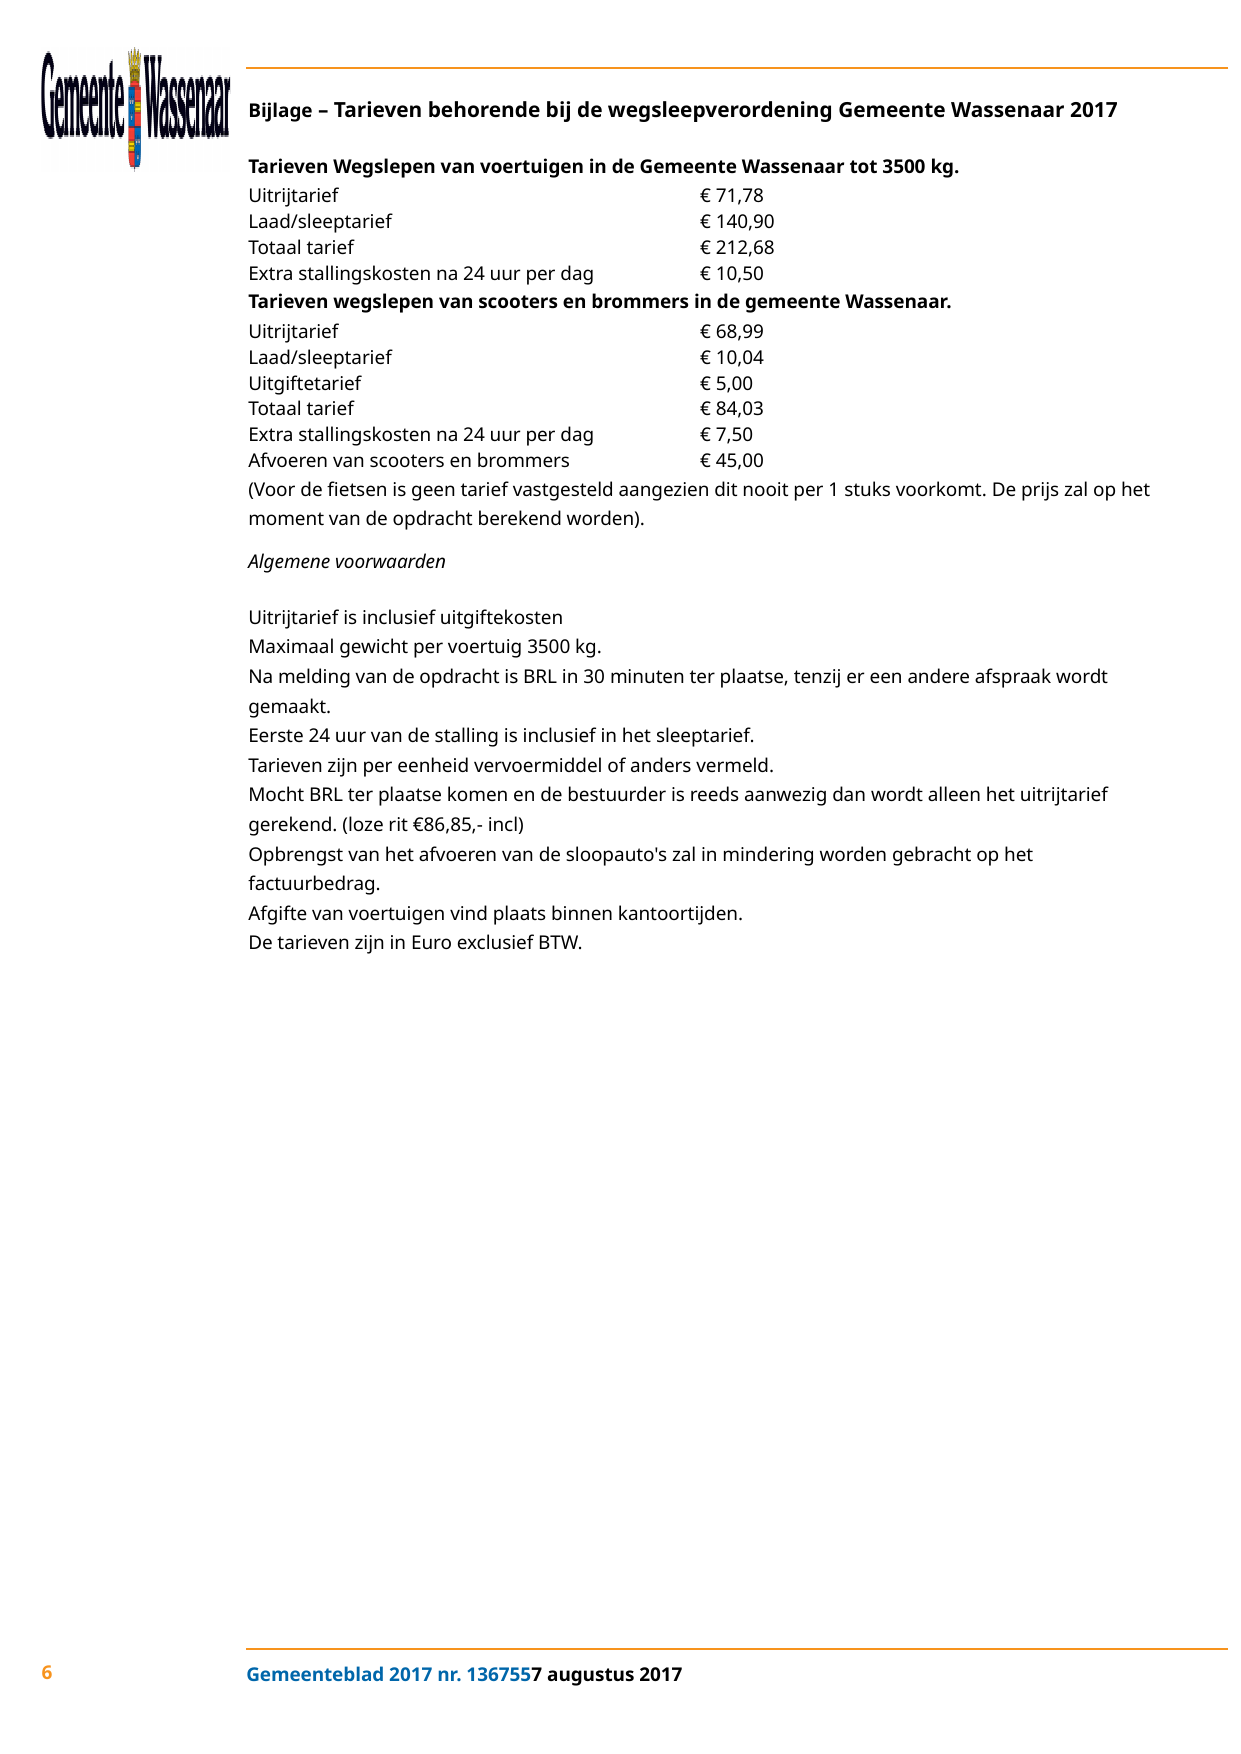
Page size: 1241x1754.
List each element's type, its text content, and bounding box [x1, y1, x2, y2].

text Tarieven Wegslepen van voertuigen in de Gemeente Wassenaar tot 3500 kg. [248, 153, 1152, 179]
table_cell € 10,50 [700, 260, 1152, 286]
table_cell € 212,68 [700, 234, 1152, 260]
text Na melding van de opdracht is BRL in 30 minuten ter plaatse, tenzij er een andere afspraak wordt gemaakt. [248, 663, 1152, 718]
table_cell € 84,03 [700, 396, 1152, 421]
picture [41, 47, 231, 172]
table_cell Totaal tarief [248, 234, 700, 260]
table_header € 68,99 [700, 319, 1152, 344]
table_header Uitrijtarief [248, 319, 700, 344]
text Maximaal gewicht per voertuig 3500 kg. [248, 634, 1152, 659]
table_cell Totaal tarief [248, 396, 700, 421]
table_cell Uitgiftetarief [248, 370, 700, 396]
text Tarieven zijn per eenheid vervoermiddel of anders vermeld. [248, 752, 1152, 778]
table_header Uitrijtarief [248, 183, 700, 208]
text Bijlage – Tarieven behorende bij de wegsleepverordening Gemeente Wassenaar 2017 [248, 95, 1152, 123]
table_cell € 10,04 [700, 344, 1152, 370]
table_cell Laad/sleeptarief [248, 208, 700, 234]
text Afgifte van voertuigen vind plaats binnen kantoortijden. [248, 900, 1152, 926]
text De tarieven zijn in Euro exclusief BTW. [248, 929, 1152, 955]
table_cell € 5,00 [700, 370, 1152, 396]
table_cell € 140,90 [700, 208, 1152, 234]
table_cell € 45,00 [700, 447, 1152, 473]
text Algemene voorwaarden [248, 549, 1152, 574]
table_cell Extra stallingskosten na 24 uur per dag [248, 421, 700, 447]
table_cell € 7,50 [700, 421, 1152, 447]
text Opbrengst van het afvoeren van de sloopauto's zal in mindering worden gebracht op het factuurbedrag. [248, 841, 1152, 896]
text (Voor de fietsen is geen tarief vastgesteld aangezien dit nooit per 1 stuks voorkomt. De prijs zal op het moment van de opdracht berekend worden). [248, 476, 1152, 531]
text Eerste 24 uur van de stalling is inclusief in het sleeptarief. [248, 722, 1152, 748]
table_cell Laad/sleeptarief [248, 344, 700, 370]
table_cell Afvoeren van scooters en brommers [248, 447, 700, 473]
table_cell Extra stallingskosten na 24 uur per dag [248, 260, 700, 286]
text Mocht BRL ter plaatse komen en de bestuurder is reeds aanwezig dan wordt alleen het uitrijtarief gerekend. (loze rit €86,85,- incl) [248, 782, 1152, 837]
table_header € 71,78 [700, 183, 1152, 208]
text Tarieven wegslepen van scooters en brommers in de gemeente Wassenaar. [248, 289, 1152, 314]
text Uitrijtarief is inclusief uitgiftekosten [248, 604, 1152, 630]
